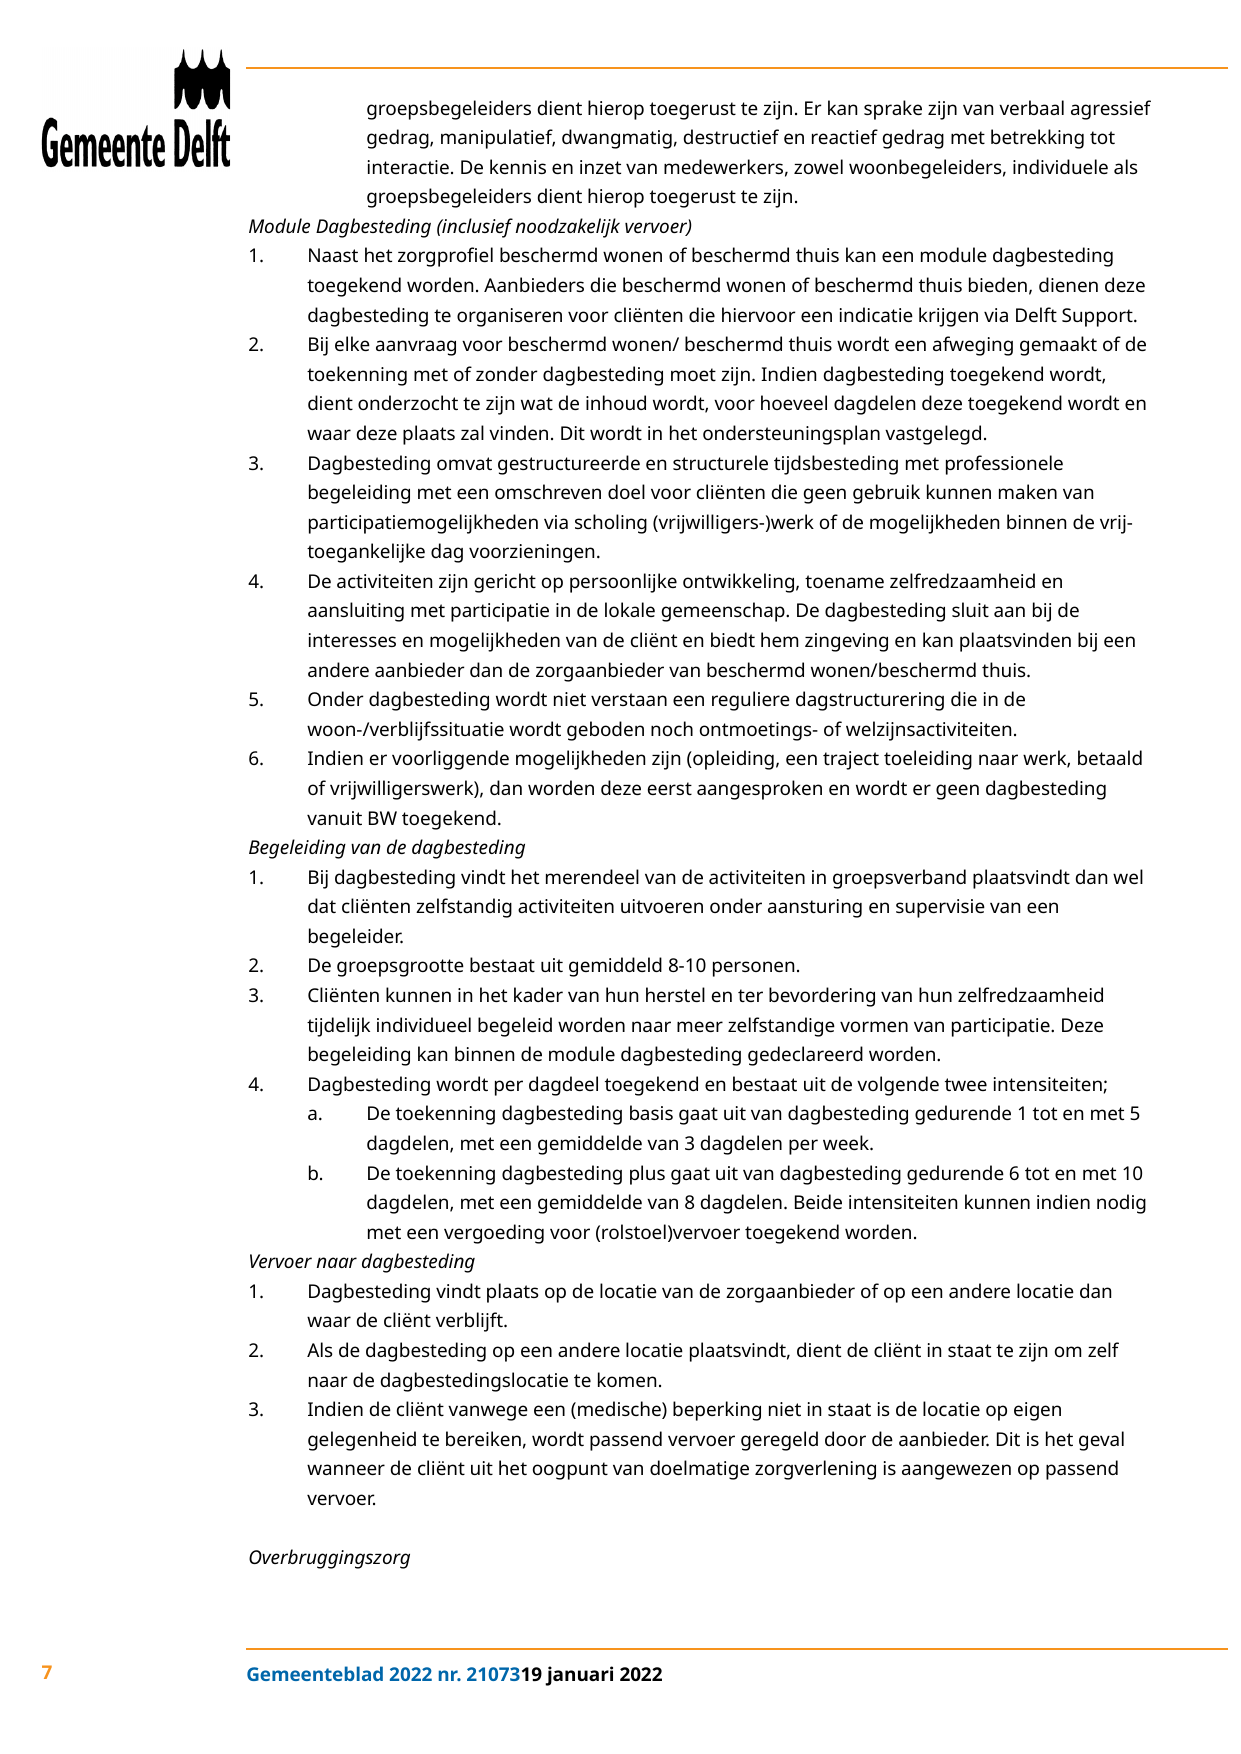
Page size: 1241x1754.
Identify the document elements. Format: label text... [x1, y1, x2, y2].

list Bij dagbesteding vindt het merendeel van de activiteiten in groepsverband plaatsvindt dan wel dat cliënten zelfstandig activiteiten uitvoeren onder aansturing en supervisie van een begeleider. [248, 864, 1152, 949]
list Onder dagbesteding wordt niet verstaan een reguliere dagstructurering die in de woon-/verblijfssituatie wordt geboden noch ontmoetings- of welzijnsactiviteiten. [248, 686, 1152, 742]
text Vervoer naar dagbesteding [248, 1248, 1152, 1274]
list De activiteiten zijn gericht op persoonlijke ontwikkeling, toename zelfredzaamheid en aansluiting met participatie in de lokale gemeenschap. De dagbesteding sluit aan bij de interesses en mogelijkheden van de cliënt en biedt hem zingeving en kan plaatsvinden bij een andere aanbieder dan de zorgaanbieder van beschermd wonen/beschermd thuis. [248, 568, 1152, 683]
list Als de dagbesteding op een andere locatie plaatsvindt, dient de cliënt in staat te zijn om zelf naar de dagbestedingslocatie te komen. [248, 1337, 1152, 1393]
list Naast het zorgprofiel beschermd wonen of beschermd thuis kan een module dagbesteding toegekend worden. Aanbieders die beschermd wonen of beschermd thuis bieden, dienen deze dagbesteding te organiseren voor cliënten die hiervoor een indicatie krijgen via Delft Support. [248, 243, 1152, 328]
text Begeleiding van de dagbesteding [248, 834, 1152, 860]
list Dagbesteding omvat gestructureerde en structurele tijdsbesteding met professionele begeleiding met een omschreven doel voor cliënten die geen gebruik kunnen maken van participatiemogelijkheden via scholing (vrijwilligers-)werk of de mogelijkheden binnen de vrij-toegankelijke dag voorzieningen. [248, 450, 1152, 564]
list De groepsgrootte bestaat uit gemiddeld 8-10 personen. [248, 953, 1152, 978]
list Indien de cliënt vanwege een (medische) beperking niet in staat is de locatie op eigen gelegenheid te bereiken, wordt passend vervoer geregeld door de aanbieder. Dit is het geval wanneer de cliënt uit het oogpunt van doelmatige zorgverlening is aangewezen op passend vervoer. [248, 1396, 1152, 1511]
picture [41, 47, 231, 172]
list De toekenning dagbesteding plus gaat uit van dagbesteding gedurende 6 tot en met 10 dagdelen, met een gemiddelde van 8 dagdelen. Beide intensiteiten kunnen indien nodig met een vergoeding voor (rolstoel)vervoer toegekend worden. [307, 1160, 1152, 1245]
text Overbruggingszorg [248, 1544, 1152, 1570]
text Module Dagbesteding (inclusief noodzakelijk vervoer) [248, 213, 1152, 239]
list Dagbesteding wordt per dagdeel toegekend en bestaat uit de volgende twee intensiteiten; [248, 1071, 1152, 1097]
list Bij elke aanvraag voor beschermd wonen/ beschermd thuis wordt een afweging gemaakt of de toekenning met of zonder dagbesteding moet zijn. Indien dagbesteding toegekend wordt, dient onderzocht te zijn wat de inhoud wordt, voor hoeveel dagdelen deze toegekend wordt en waar deze plaats zal vinden. Dit wordt in het ondersteuningsplan vastgelegd. [248, 331, 1152, 446]
list Dagbesteding vindt plaats op de locatie van de zorgaanbieder of op een andere locatie dan waar de cliënt verblijft. [248, 1278, 1152, 1333]
list De toekenning dagbesteding basis gaat uit van dagbesteding gedurende 1 tot en met 5 dagdelen, met een gemiddelde van 3 dagdelen per week. [307, 1101, 1152, 1156]
list groepsbegeleiders dient hierop toegerust te zijn. Er kan sprake zijn van verbaal agressief gedrag, manipulatief, dwangmatig, destructief en reactief gedrag met betrekking tot interactie. De kennis en inzet van medewerkers, zowel woonbegeleiders, individuele als groepsbegeleiders dient hierop toegerust te zijn. [307, 95, 1152, 209]
list Cliënten kunnen in het kader van hun herstel en ter bevordering van hun zelfredzaamheid tijdelijk individueel begeleid worden naar meer zelfstandige vormen van participatie. Deze begeleiding kan binnen de module dagbesteding gedeclareerd worden. [248, 982, 1152, 1067]
list Indien er voorliggende mogelijkheden zijn (opleiding, een traject toeleiding naar werk, betaald of vrijwilligerswerk), dan worden deze eerst aangesproken en wordt er geen dagbesteding vanuit BW toegekend. [248, 746, 1152, 831]
